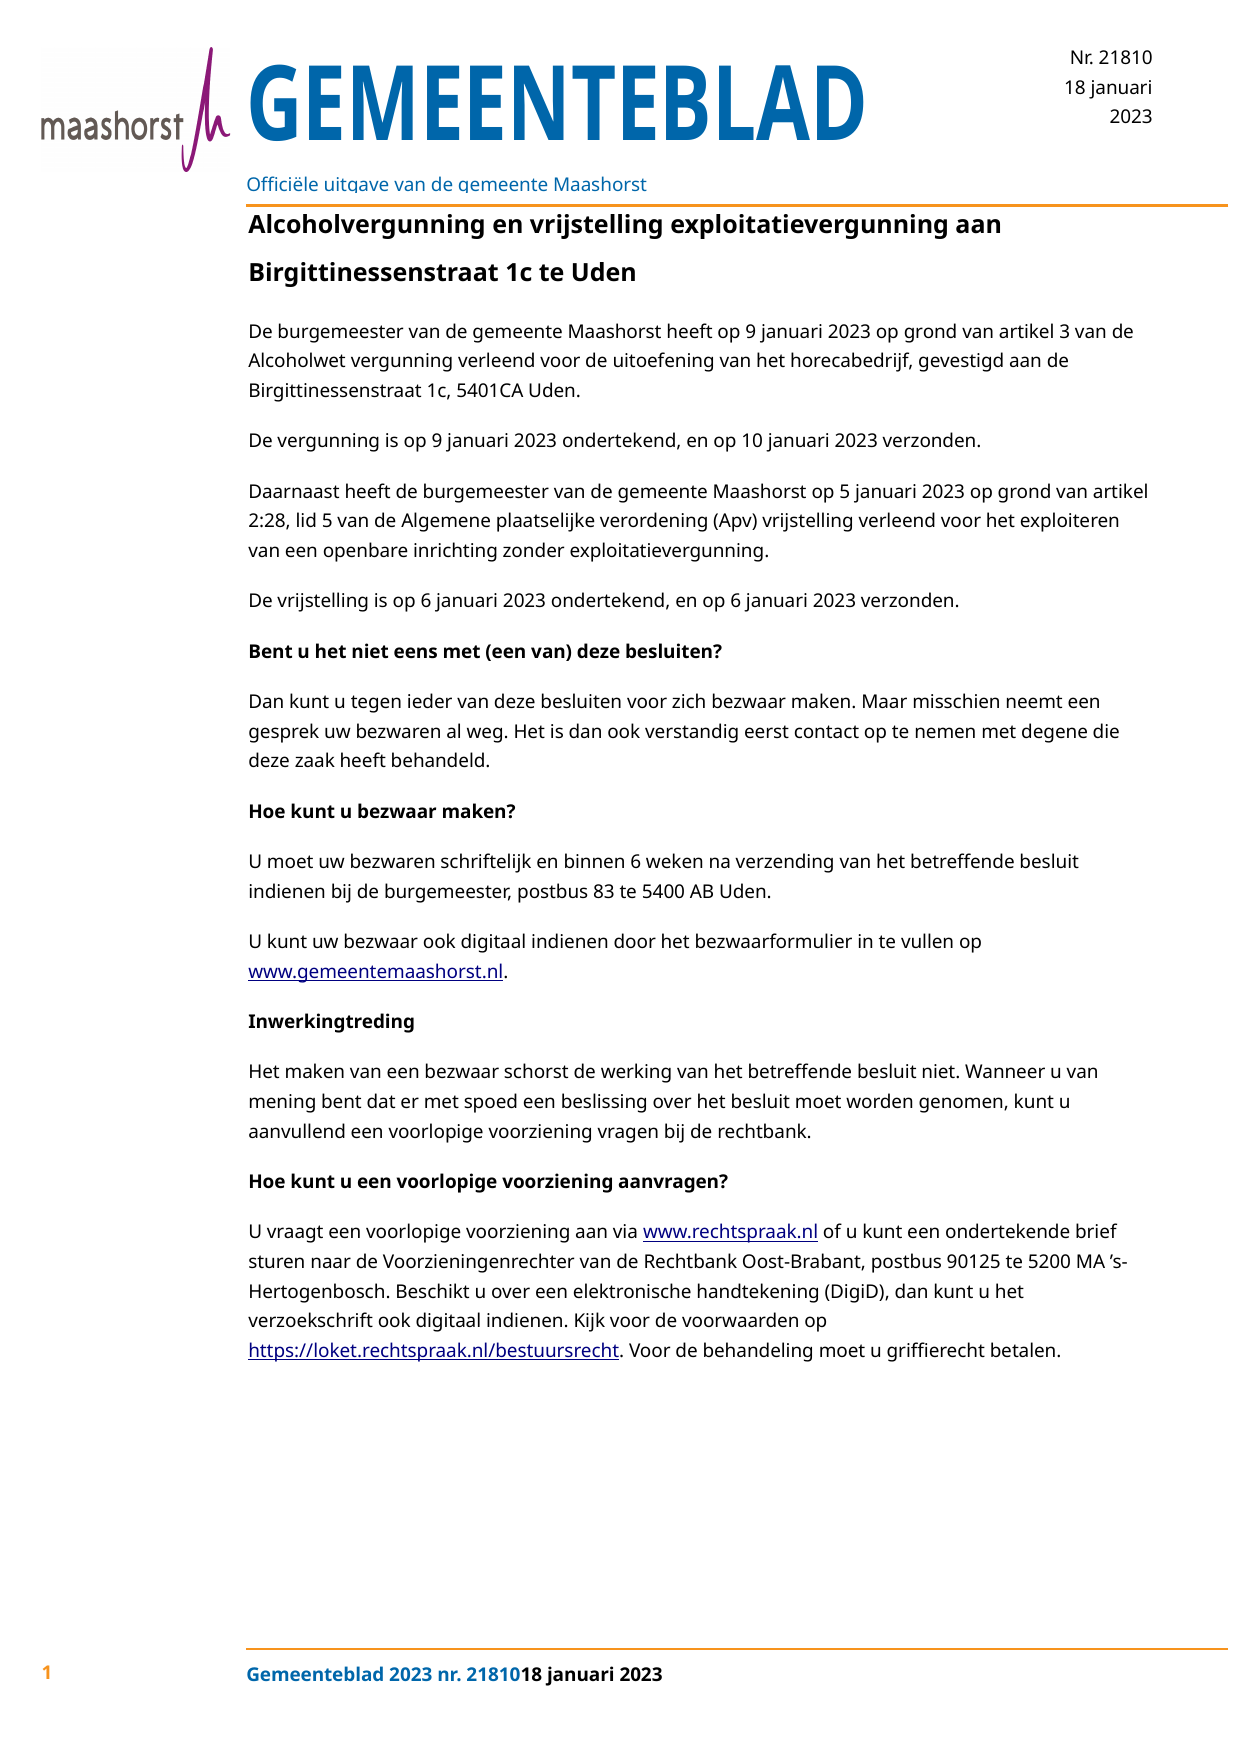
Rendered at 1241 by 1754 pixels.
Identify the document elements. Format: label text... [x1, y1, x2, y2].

text De vrijstelling is op 6 januari 2023 ondertekend, en op 6 januari 2023 verzonden. [248, 587, 1152, 613]
text Het maken van een bezwaar schorst de werking van het betreffende besluit niet. Wanneer u van mening bent dat er met spoed een beslissing over het besluit moet worden genomen, kunt u aanvullend een voorlopige voorziening vragen bij de rechtbank. [248, 1059, 1152, 1144]
text Bent u het niet eens met (een van) deze besluiten? [248, 638, 1152, 664]
text Hoe kunt u bezwaar maken? [248, 798, 1152, 824]
text Dan kunt u tegen ieder van deze besluiten voor zich bezwaar maken. Maar misschien neemt een gesprek uw bezwaren al weg. Het is dan ook verstandig eerst contact op te nemen met degene die deze zaak heeft behandeld. [248, 688, 1152, 773]
text Inwerkingtreding [248, 1008, 1152, 1034]
text Daarnaast heeft de burgemeester van de gemeente Maashorst op 5 januari 2023 op grond van artikel 2:28, lid 5 van de Algemene plaatselijke verordening (Apv) vrijstelling verleend voor het exploiteren van een openbare inrichting zonder exploitatievergunning. [248, 478, 1152, 563]
text U vraagt een voorlopige voorziening aan via www.rechtspraak.nl of u kunt een ondertekende brief sturen naar de Voorzieningenrechter van de Rechtbank Oost-Brabant, postbus 90125 te 5200 MA ’s-Hertogenbosch. Beschikt u over een elektronische handtekening (DigiD), dan kunt u het verzoekschrift ook digitaal indienen. Kijk voor de voorwaarden op https://loket.rechtspraak.nl/bestuursrecht. Voor de behandeling moet u griffierecht betalen. [248, 1219, 1152, 1363]
picture [41, 47, 231, 172]
text Hoe kunt u een voorlopige voorziening aanvragen? [248, 1168, 1152, 1194]
text U moet uw bezwaren schriftelijk en binnen 6 weken na verzending van het betreffende besluit indienen bij de burgemeester, postbus 83 te 5400 AB Uden. [248, 848, 1152, 904]
text De burgemeester van de gemeente Maashorst heeft op 9 januari 2023 op grond van artikel 3 van de Alcoholwet vergunning verleend voor de uitoefening van het horecabedrijf, gevestigd aan de Birgittinessenstraat 1c, 5401CA Uden. [248, 318, 1152, 403]
text U kunt uw bezwaar ook digitaal indienen door het bezwaarformulier in te vullen op www.gemeentemaashorst.nl. [248, 928, 1152, 984]
text Alcoholvergunning en vrijstelling exploitatievergunning aan Birgittinessenstraat 1c te Uden [248, 207, 1152, 288]
text De vergunning is op 9 januari 2023 ondertekend, en op 10 januari 2023 verzonden. [248, 427, 1152, 453]
